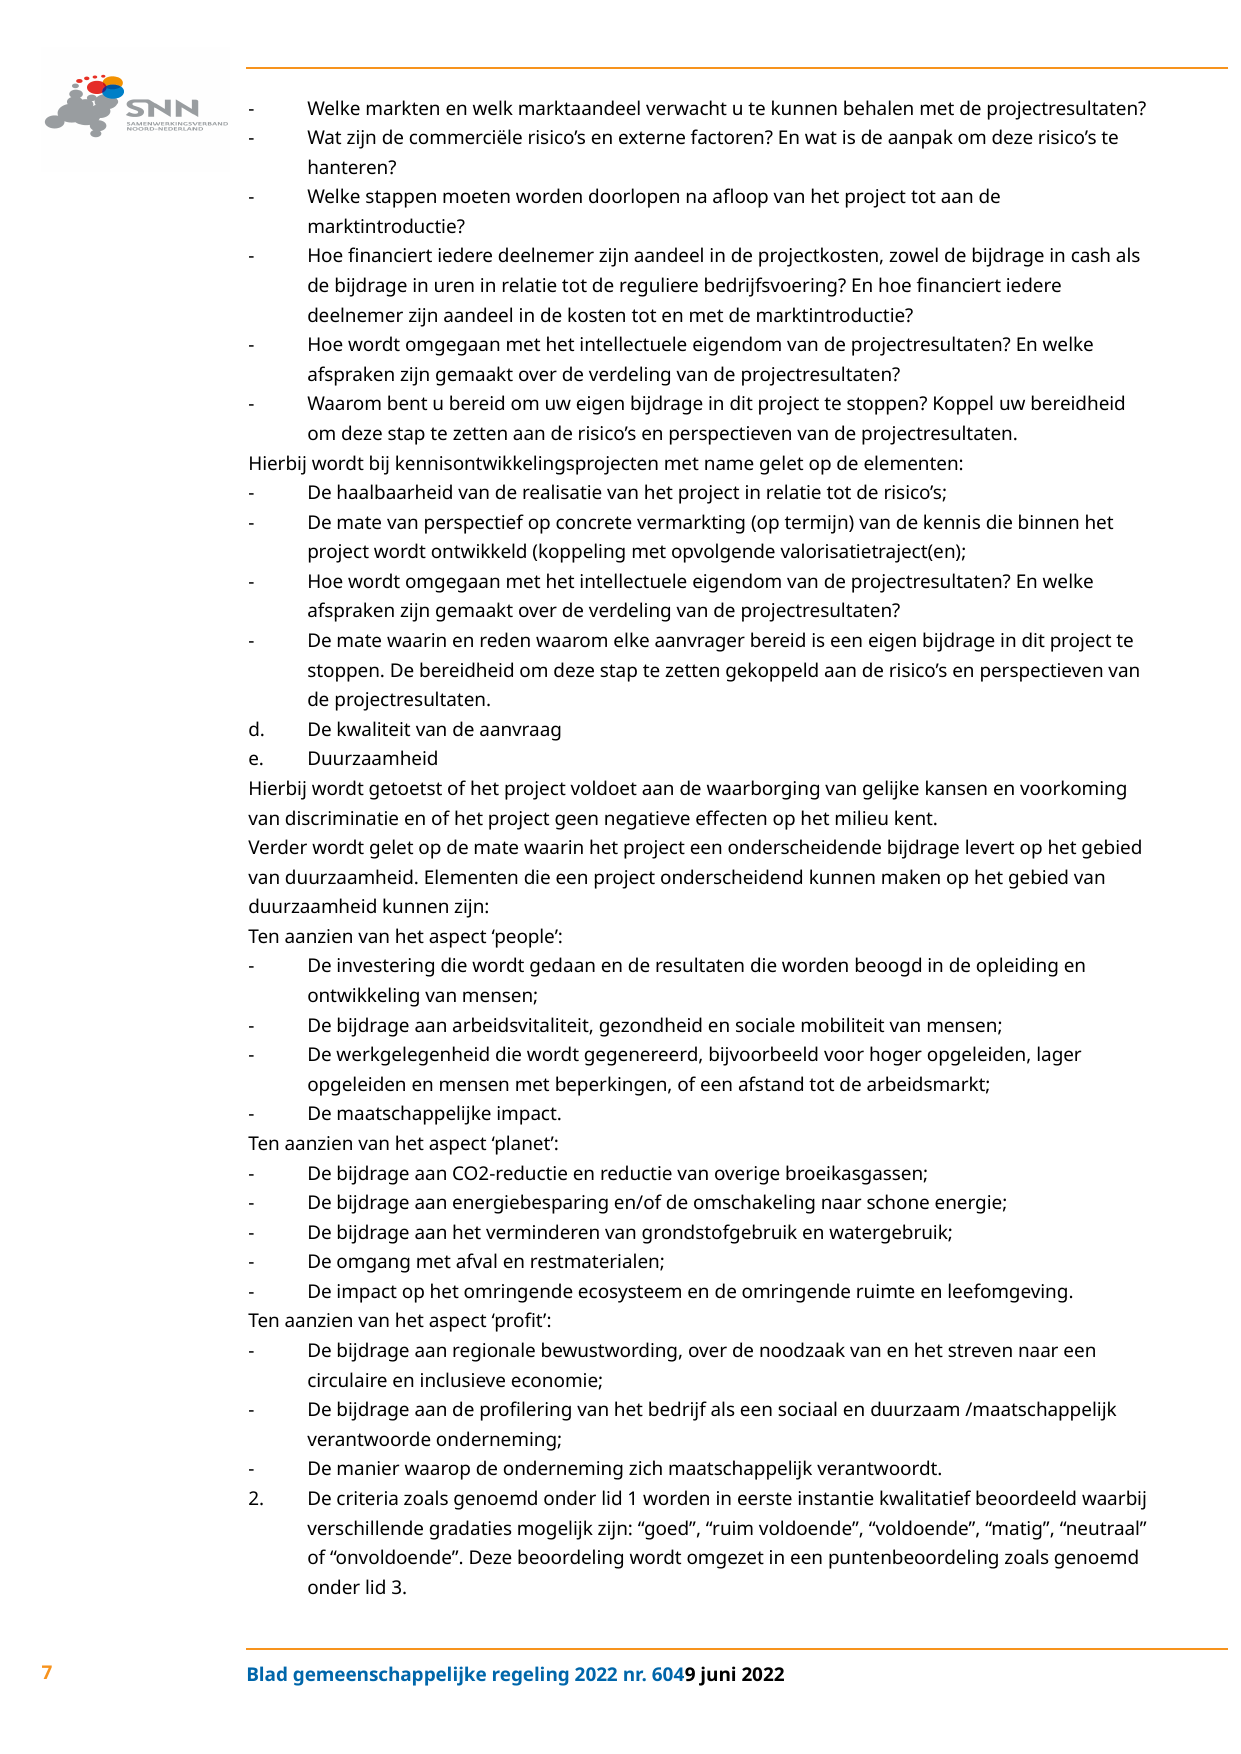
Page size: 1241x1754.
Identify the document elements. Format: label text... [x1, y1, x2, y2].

list De investering die wordt gedaan en de resultaten die worden beoogd in de opleiding en ontwikkeling van mensen; [248, 953, 1152, 1008]
list De manier waarop de onderneming zich maatschappelijk verantwoordt. [248, 1456, 1152, 1481]
list De mate waarin en reden waarom elke aanvrager bereid is een eigen bijdrage in dit project te stoppen. De bereidheid om deze stap te zetten gekoppeld aan de risico’s en perspectieven van de projectresultaten. [248, 627, 1152, 712]
list Hoe wordt omgegaan met het intellectuele eigendom van de projectresultaten? En welke afspraken zijn gemaakt over de verdeling van de projectresultaten? [248, 331, 1152, 387]
list De bijdrage aan de profilering van het bedrijf als een sociaal en duurzaam /maatschappelijk verantwoorde onderneming; [248, 1396, 1152, 1452]
list De bijdrage aan regionale bewustwording, over de noodzaak van en het streven naar een circulaire en inclusieve economie; [248, 1337, 1152, 1393]
list De maatschappelijke impact. [248, 1101, 1152, 1126]
list Hoe financiert iedere deelnemer zijn aandeel in de projectkosten, zowel de bijdrage in cash als de bijdrage in uren in relatie tot de reguliere bedrijfsvoering? En hoe financiert iedere deelnemer zijn aandeel in de kosten tot en met de marktintroductie? [248, 243, 1152, 328]
list Wat zijn de commerciële risico’s en externe factoren? En wat is de aanpak om deze risico’s te hanteren? [248, 124, 1152, 180]
text Ten aanzien van het aspect ‘people’: [248, 923, 1152, 949]
list Hoe wordt omgegaan met het intellectuele eigendom van de projectresultaten? En welke afspraken zijn gemaakt over de verdeling van de projectresultaten? [248, 568, 1152, 623]
list De bijdrage aan energiebesparing en/of de omschakeling naar schone energie; [248, 1189, 1152, 1215]
list Welke stappen moeten worden doorlopen na afloop van het project tot aan de marktintroductie? [248, 183, 1152, 239]
list De kwaliteit van de aanvraag [248, 716, 1152, 742]
list De criteria zoals genoemd onder lid 1 worden in eerste instantie kwalitatief beoordeeld waarbij verschillende gradaties mogelijk zijn: “goed”, “ruim voldoende”, “voldoende”, “matig”, “neutraal” of “onvoldoende”. Deze beoordeling wordt omgezet in een puntenbeoordeling zoals genoemd onder lid 3. [248, 1485, 1152, 1600]
text Ten aanzien van het aspect ‘profit’: [248, 1308, 1152, 1333]
list De bijdrage aan het verminderen van grondstofgebruik en watergebruik; [248, 1219, 1152, 1245]
list De impact op het omringende ecosysteem en de omringende ruimte en leefomgeving. [248, 1278, 1152, 1304]
list De haalbaarheid van de realisatie van het project in relatie tot de risico’s; [248, 479, 1152, 505]
list Duurzaamheid [248, 746, 1152, 771]
text Verder wordt gelet op de mate waarin het project een onderscheidende bijdrage levert op het gebied van duurzaamheid. Elementen die een project onderscheidend kunnen maken op het gebied van duurzaamheid kunnen zijn: [248, 834, 1152, 919]
picture [41, 47, 231, 172]
list Welke markten en welk marktaandeel verwacht u te kunnen behalen met de projectresultaten? [248, 95, 1152, 121]
text Ten aanzien van het aspect ‘planet’: [248, 1130, 1152, 1156]
text Hierbij wordt bij kennisontwikkelingsprojecten met name gelet op de elementen: [248, 450, 1152, 476]
list Waarom bent u bereid om uw eigen bijdrage in dit project te stoppen? Koppel uw bereidheid om deze stap te zetten aan de risico’s en perspectieven van de projectresultaten. [248, 391, 1152, 446]
list De werkgelegenheid die wordt gegenereerd, bijvoorbeeld voor hoger opgeleiden, lager opgeleiden en mensen met beperkingen, of een afstand tot de arbeidsmarkt; [248, 1041, 1152, 1097]
list De bijdrage aan arbeidsvitaliteit, gezondheid en sociale mobiliteit van mensen; [248, 1012, 1152, 1038]
list De mate van perspectief op concrete vermarkting (op termijn) van de kennis die binnen het project wordt ontwikkeld (koppeling met opvolgende valorisatietraject(en); [248, 509, 1152, 564]
list De omgang met afval en restmaterialen; [248, 1248, 1152, 1274]
text Hierbij wordt getoetst of het project voldoet aan de waarborging van gelijke kansen en voorkoming van discriminatie en of het project geen negatieve effecten op het milieu kent. [248, 775, 1152, 831]
list De bijdrage aan CO2-reductie en reductie van overige broeikasgassen; [248, 1160, 1152, 1186]
